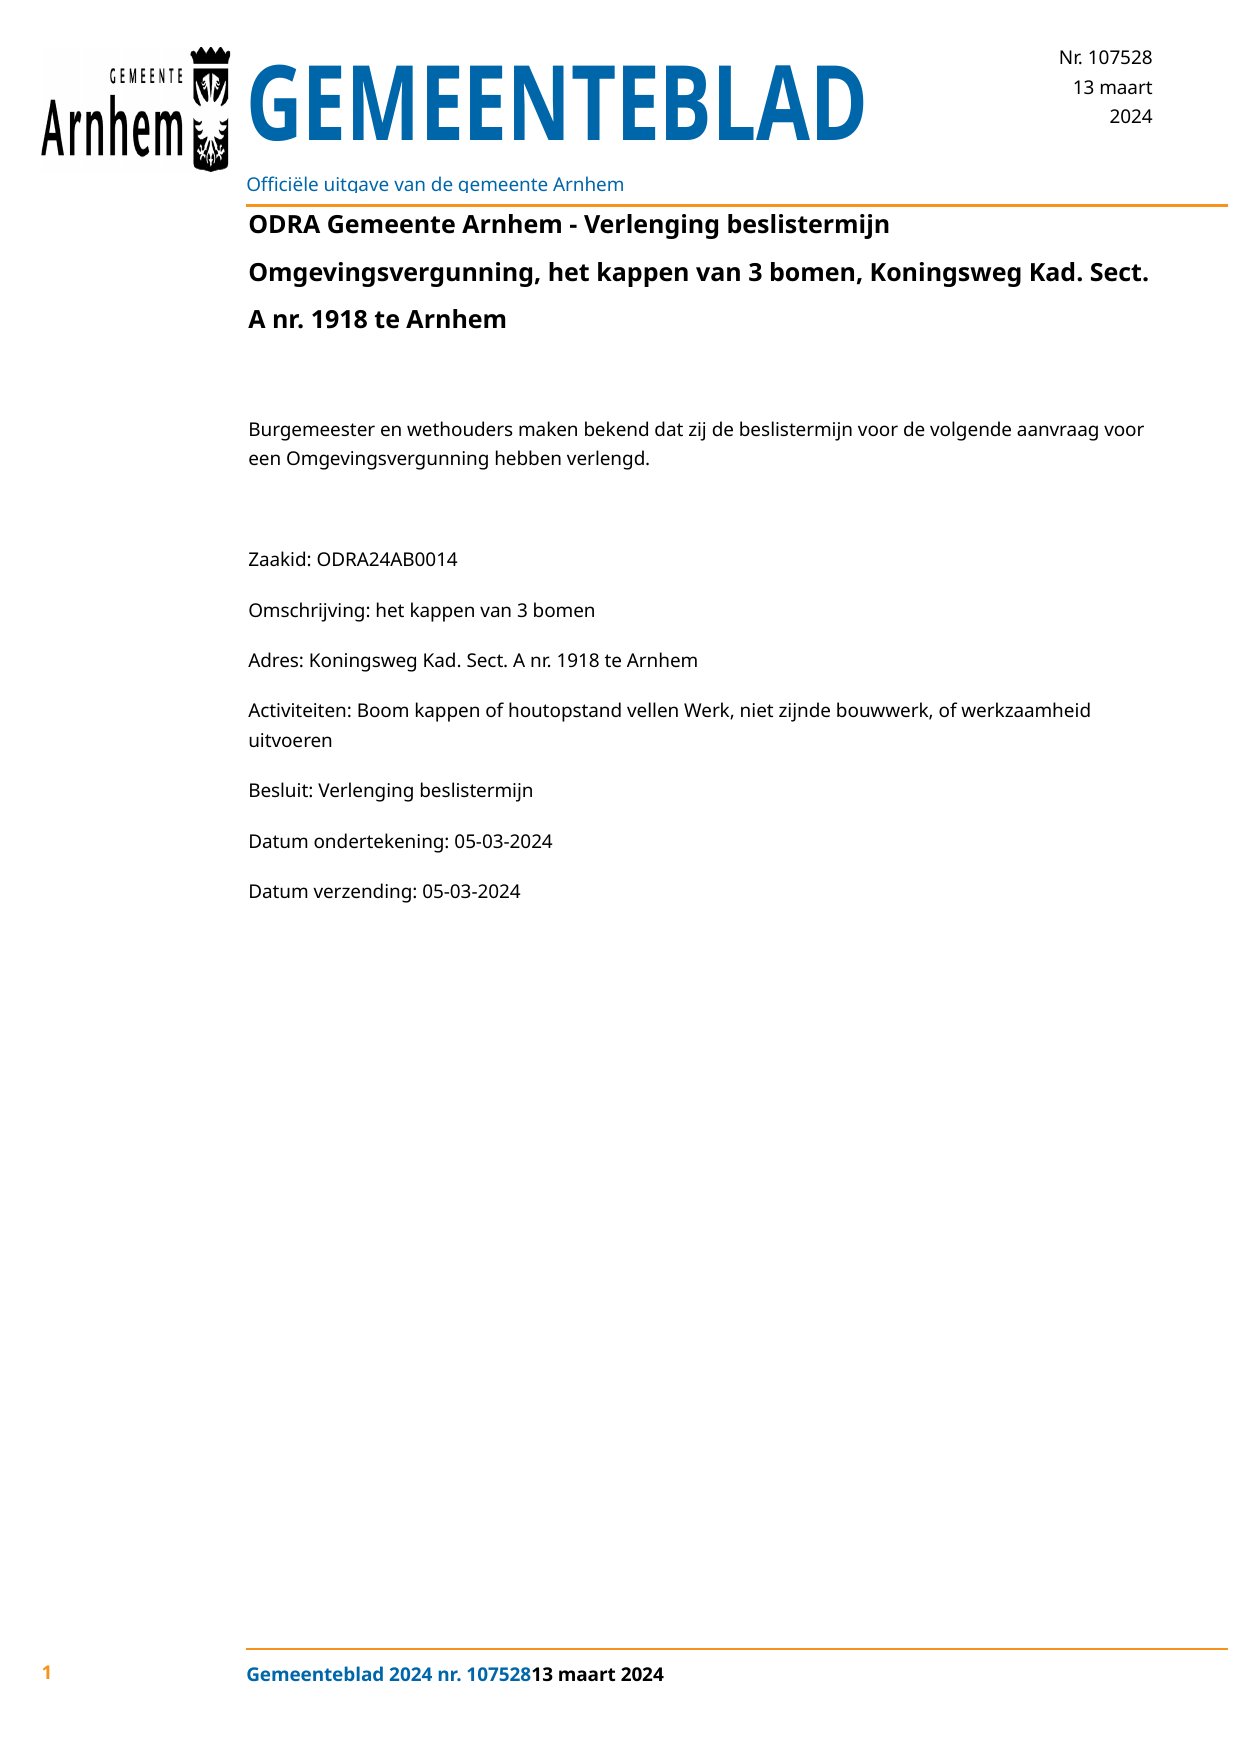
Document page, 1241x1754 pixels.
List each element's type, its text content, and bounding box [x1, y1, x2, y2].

picture [41, 47, 231, 172]
text Datum ondertekening: 05-03-2024 [248, 828, 1152, 854]
text Zaakid: ODRA24AB0014 [248, 546, 1152, 572]
text Omschrijving: het kappen van 3 bomen [248, 597, 1152, 622]
text ODRA Gemeente Arnhem - Verlenging beslistermijn Omgevingsvergunning, het kappen van 3 bomen, Koningsweg Kad. Sect. A nr. 1918 te Arnhem [248, 207, 1152, 336]
text Burgemeester en wethouders maken bekend dat zij de beslistermijn voor de volgende aanvraag voor een Omgevingsvergunning hebben verlengd. [248, 416, 1152, 471]
text Adres: Koningsweg Kad. Sect. A nr. 1918 te Arnhem [248, 647, 1152, 673]
text Activiteiten: Boom kappen of houtopstand vellen Werk, niet zijnde bouwwerk, of werkzaamheid uitvoeren [248, 698, 1152, 753]
text Besluit: Verlenging beslistermijn [248, 778, 1152, 803]
text Datum verzending: 05-03-2024 [248, 878, 1152, 904]
